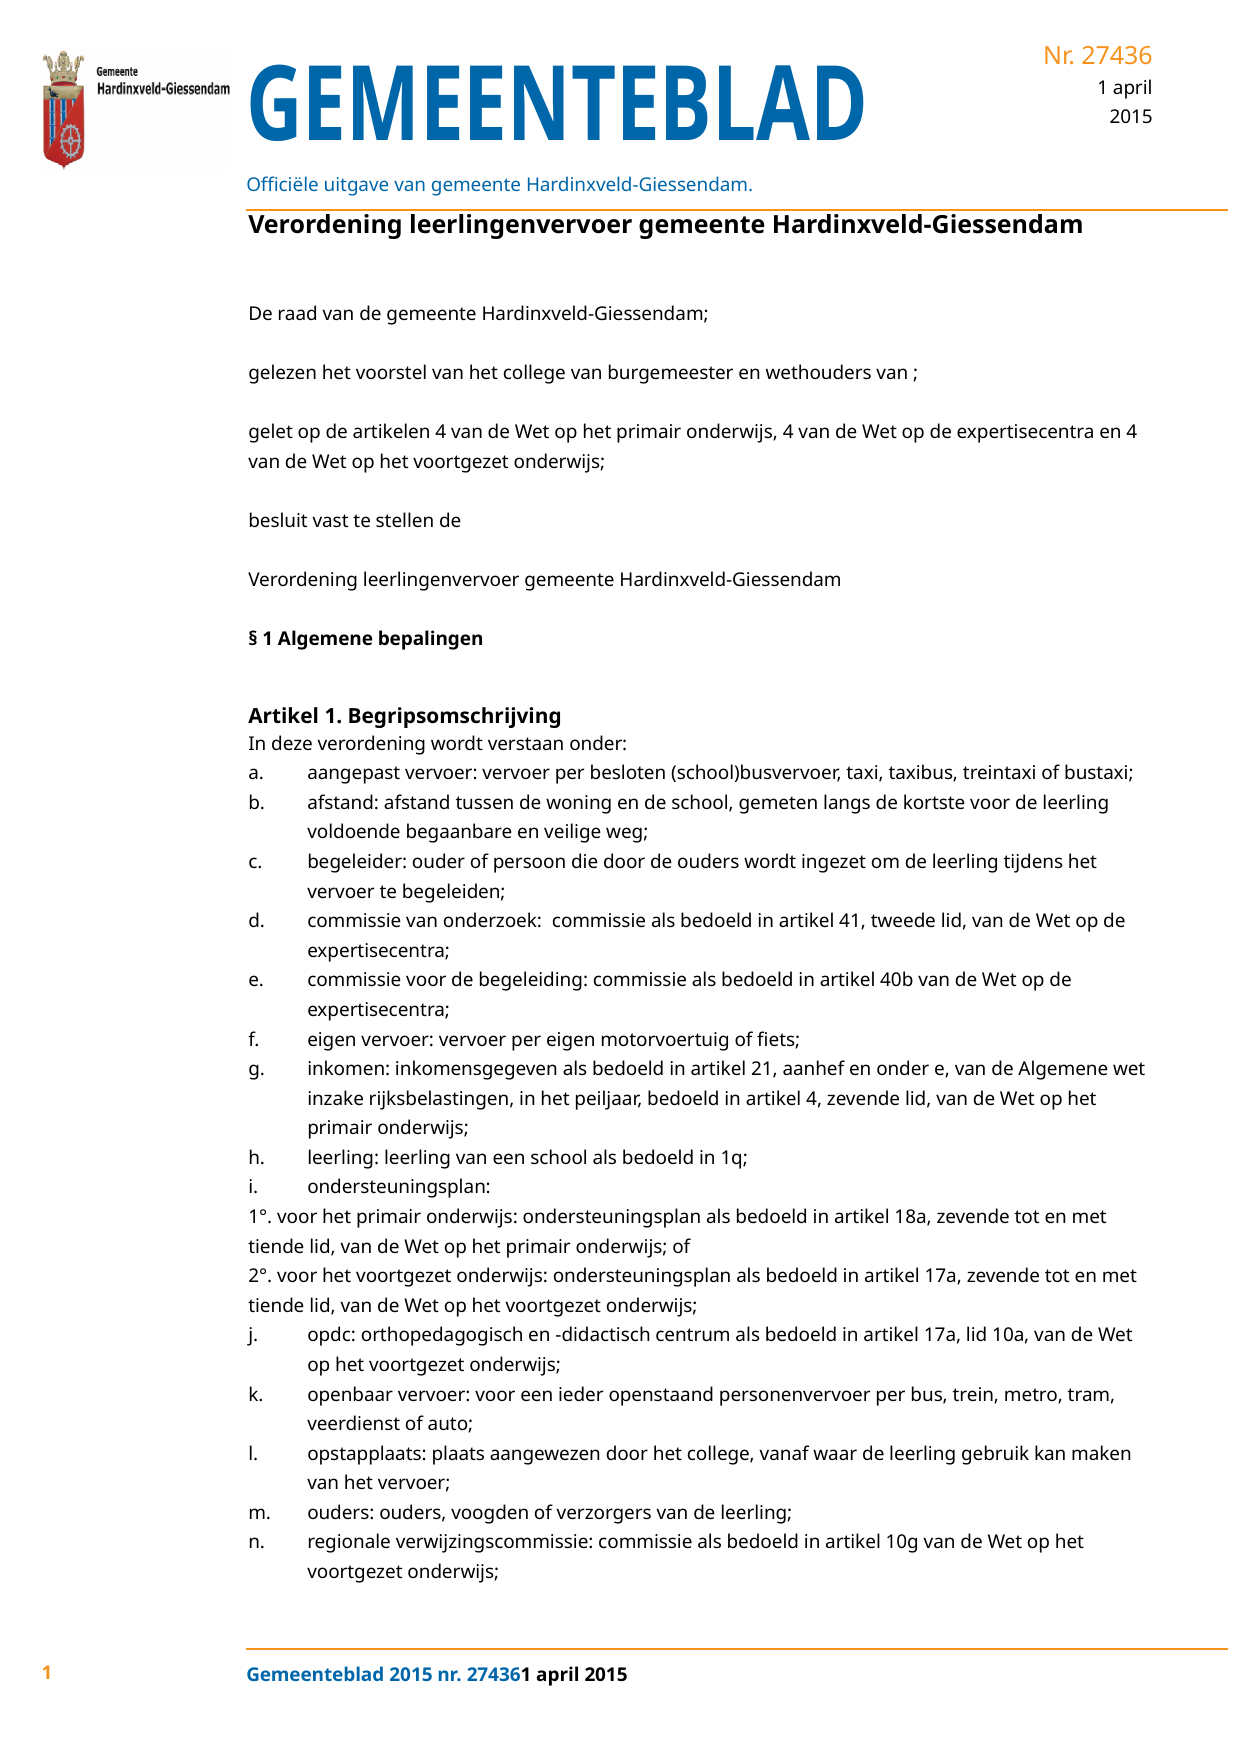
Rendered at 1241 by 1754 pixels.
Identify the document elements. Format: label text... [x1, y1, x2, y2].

text In deze verordening wordt verstaan onder: [248, 730, 1152, 756]
text gelezen het voorstel van het college van burgemeester en wethouders van ; [248, 359, 1152, 385]
text De raad van de gemeente Hardinxveld-Giessendam; [248, 300, 1152, 326]
list eigen vervoer: vervoer per eigen motorvoertuig of fiets; [248, 1026, 1152, 1051]
list ouders: ouders, voogden of verzorgers van de leerling; [248, 1499, 1152, 1525]
list commissie van onderzoek: commissie als bedoeld in artikel 41, tweede lid, van de Wet op de expertisecentra; [248, 907, 1152, 963]
list begeleider: ouder of persoon die door de ouders wordt ingezet om de leerling tijdens het vervoer te begeleiden; [248, 848, 1152, 903]
list aangepast vervoer: vervoer per besloten (school)busvervoer, taxi, taxibus, treintaxi of bustaxi; [248, 759, 1152, 785]
text 1°. voor het primair onderwijs: ondersteuningsplan als bedoeld in artikel 18a, zevende tot en met tiende lid, van de Wet op het primair onderwijs; of [248, 1203, 1152, 1258]
text Verordening leerlingenvervoer gemeente Hardinxveld-Giessendam [248, 211, 1152, 241]
list opstapplaats: plaats aangewezen door het college, vanaf waar de leerling gebruik kan maken van het vervoer; [248, 1440, 1152, 1495]
list regionale verwijzingscommissie: commissie als bedoeld in artikel 10g van de Wet op het voortgezet onderwijs; [248, 1529, 1152, 1584]
list commissie voor de begeleiding: commissie als bedoeld in artikel 40b van de Wet op de expertisecentra; [248, 967, 1152, 1022]
picture [41, 47, 231, 172]
list afstand: afstand tussen de woning en de school, gemeten langs de kortste voor de leerling voldoende begaanbare en veilige weg; [248, 789, 1152, 844]
text gelet op de artikelen 4 van de Wet op het primair onderwijs, 4 van de Wet op de expertisecentra en 4 van de Wet op het voortgezet onderwijs; [248, 418, 1152, 473]
text Artikel 1. Begripsomschrijving [248, 701, 1152, 730]
list inkomen: inkomensgegeven als bedoeld in artikel 21, aanhef en onder e, van de Algemene wet inzake rijksbelastingen, in het peiljaar, bedoeld in artikel 4, zevende lid, van de Wet op het primair onderwijs; [248, 1055, 1152, 1140]
text 2°. voor het voortgezet onderwijs: ondersteuningsplan als bedoeld in artikel 17a, zevende tot en met tiende lid, van de Wet op het voortgezet onderwijs; [248, 1262, 1152, 1318]
list ondersteuningsplan: [248, 1174, 1152, 1199]
list leerling: leerling van een school als bedoeld in 1q; [248, 1144, 1152, 1170]
text § 1 Algemene bepalingen [248, 625, 1152, 651]
list openbaar vervoer: voor een ieder openstaand personenvervoer per bus, trein, metro, tram, veerdienst of auto; [248, 1381, 1152, 1436]
list opdc: orthopedagogisch en -didactisch centrum als bedoeld in artikel 17a, lid 10a, van de Wet op het voortgezet onderwijs; [248, 1322, 1152, 1377]
text Verordening leerlingenvervoer gemeente Hardinxveld-Giessendam [248, 566, 1152, 592]
text besluit vast te stellen de [248, 507, 1152, 533]
